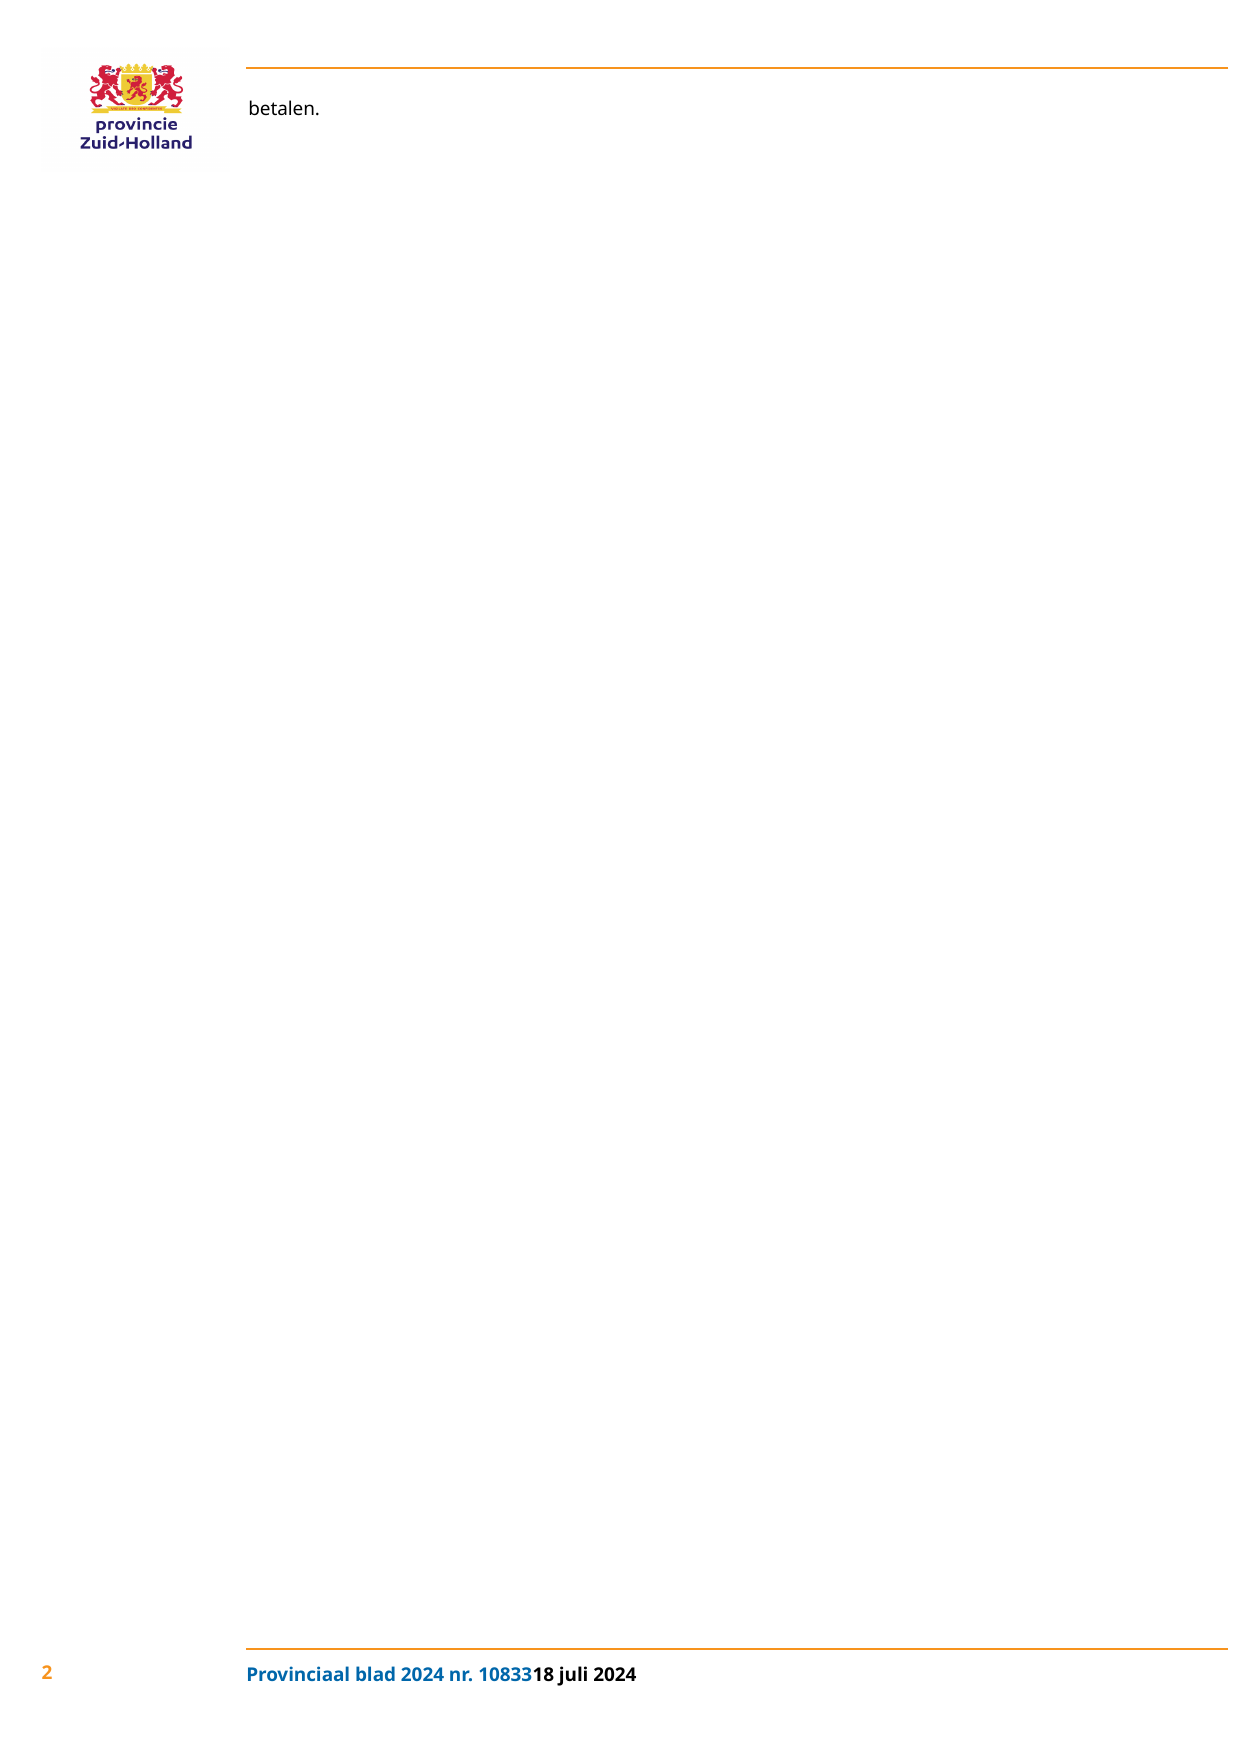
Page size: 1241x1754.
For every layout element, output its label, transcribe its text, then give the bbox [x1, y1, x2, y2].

text betalen. [248, 95, 1152, 121]
picture [41, 47, 231, 172]
